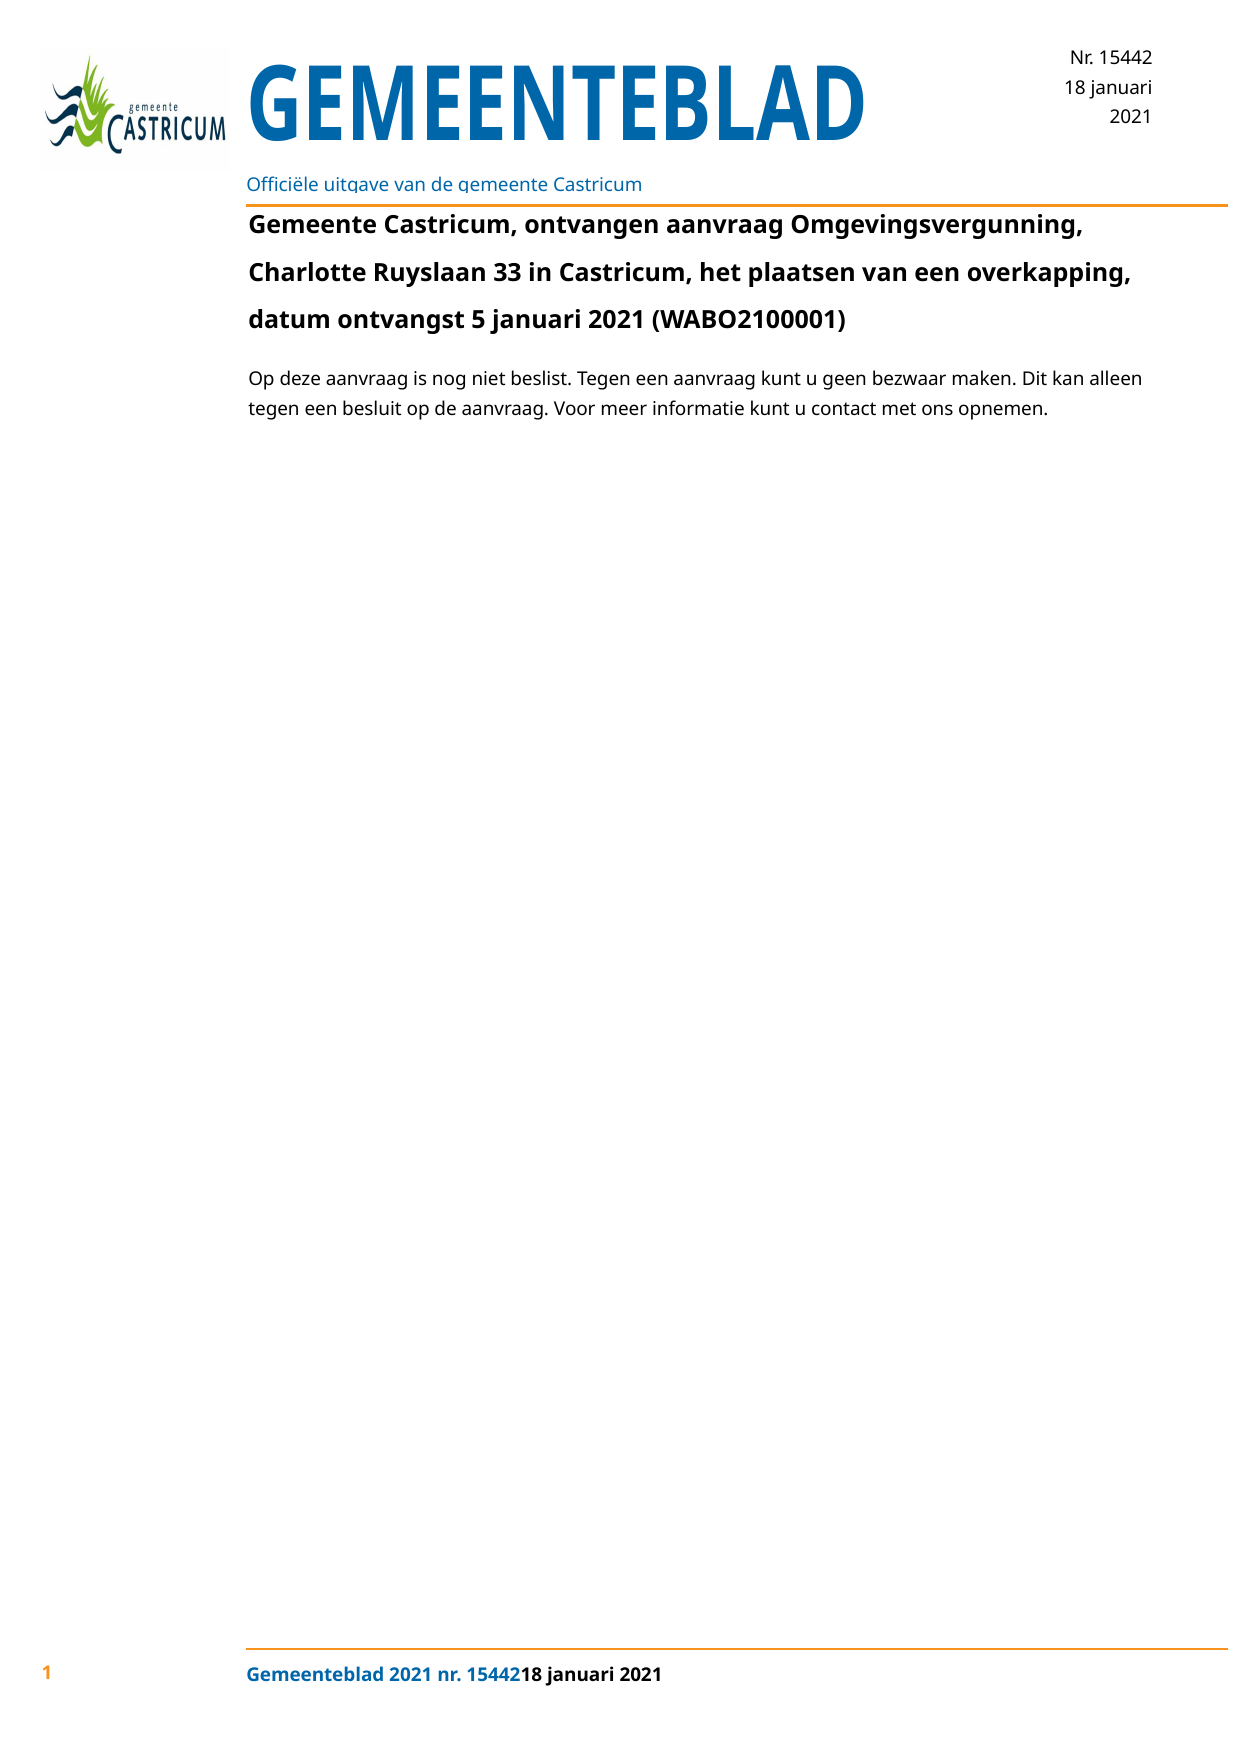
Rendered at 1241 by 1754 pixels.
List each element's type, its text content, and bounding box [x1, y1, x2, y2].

picture [41, 47, 231, 172]
text Op deze aanvraag is nog niet beslist. Tegen een aanvraag kunt u geen bezwaar maken. Dit kan alleen tegen een besluit op de aanvraag. Voor meer informatie kunt u contact met ons opnemen. [248, 366, 1152, 421]
text Gemeente Castricum, ontvangen aanvraag Omgevingsvergunning, Charlotte Ruyslaan 33 in Castricum, het plaatsen van een overkapping, datum ontvangst 5 januari 2021 (WABO2100001) [248, 207, 1152, 336]
